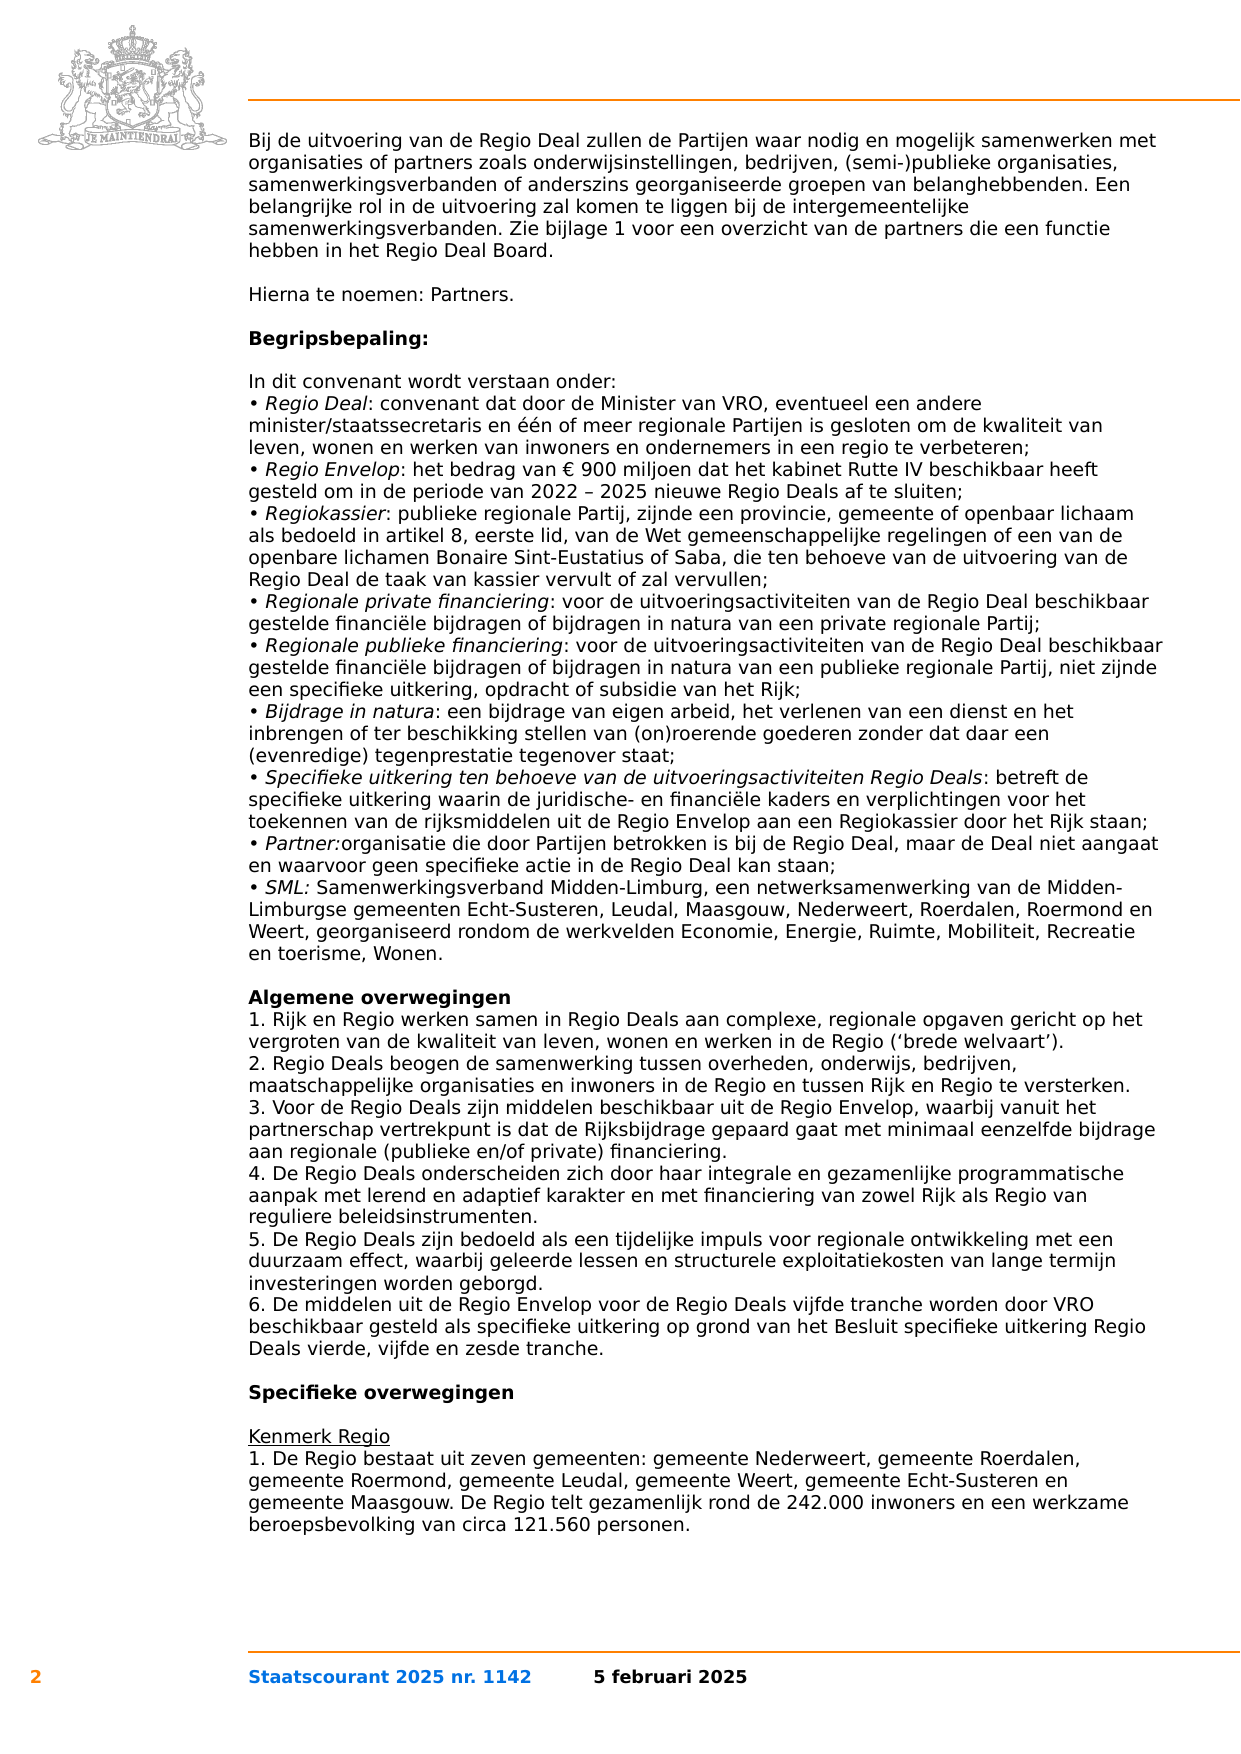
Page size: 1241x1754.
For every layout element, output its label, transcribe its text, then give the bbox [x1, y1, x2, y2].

text • Regionale publieke financiering: voor de uitvoeringsactiviteiten van de Regio Deal beschikbaar gestelde financiële bijdragen of bijdragen in natura van een publieke regionale Partij, niet zijnde een specifieke uitkering, opdracht of subsidie van het Rijk; [248, 635, 1163, 701]
text • Bijdrage in natura: een bijdrage van eigen arbeid, het verlenen van een dienst en het inbrengen of ter beschikking stellen van (on)roerende goederen zonder dat daar een (evenredige) tegenprestatie tegenover staat; [248, 701, 1163, 767]
text • Regio Envelop: het bedrag van € 900 miljoen dat het kabinet Rutte IV beschikbaar heeft gesteld om in de periode van 2022 – 2025 nieuwe Regio Deals af te sluiten; [248, 459, 1163, 503]
text 3. Voor de Regio Deals zijn middelen beschikbaar uit de Regio Envelop, waarbij vanuit het partnerschap vertrekpunt is dat de Rijksbijdrage gepaard gaat met minimaal eenzelfde bijdrage aan regionale (publieke en/of private) financiering. [248, 1097, 1163, 1162]
text Bij de uitvoering van de Regio Deal zullen de Partijen waar nodig en mogelijk samenwerken met organisaties of partners zoals onderwijsinstellingen, bedrijven, (semi-)publieke organisaties, samenwerkingsverbanden of anderszins georganiseerde groepen van belanghebbenden. Een belangrijke rol in de uitvoering zal komen te liggen bij de intergemeentelijke samenwerkingsverbanden. Zie bijlage 1 voor een overzicht van de partners die een functie hebben in het Regio Deal Board. [248, 130, 1163, 262]
text • Regiokassier: publieke regionale Partij, zijnde een provincie, gemeente of openbaar lichaam als bedoeld in artikel 8, eerste lid, van de Wet gemeenschappelijke regelingen of een van de openbare lichamen Bonaire Sint-Eustatius of Saba, die ten behoeve van de uitvoering van de Regio Deal de taak van kassier vervult of zal vervullen; [248, 503, 1163, 591]
text 1. De Regio bestaat uit zeven gemeenten: gemeente Nederweert, gemeente Roerdalen, gemeente Roermond, gemeente Leudal, gemeente Weert, gemeente Echt-Susteren en gemeente Maasgouw. De Regio telt gezamenlijk rond de 242.000 inwoners en een werkzame beroepsbevolking van circa 121.560 personen. [248, 1448, 1163, 1536]
subtitle Algemene overwegingen [248, 987, 1163, 1009]
text 5. De Regio Deals zijn bedoeld als een tijdelijke impuls voor regionale ontwikkeling met een duurzaam effect, waarbij geleerde lessen en structurele exploitatiekosten van lange termijn investeringen worden geborgd. [248, 1228, 1163, 1294]
text • SML: Samenwerkingsverband Midden-Limburg, een netwerksamenwerking van de Midden-Limburgse gemeenten Echt-Susteren, Leudal, Maasgouw, Nederweert, Roerdalen, Roermond en Weert, georganiseerd rondom de werkvelden Economie, Energie, Ruimte, Mobiliteit, Recreatie en toerisme, Wonen. [248, 877, 1163, 965]
text • Partner:organisatie die door Partijen betrokken is bij de Regio Deal, maar de Deal niet aangaat en waarvoor geen specifieke actie in de Regio Deal kan staan; [248, 833, 1163, 877]
text 1. Rijk en Regio werken samen in Regio Deals aan complexe, regionale opgaven gericht op het vergroten van de kwaliteit van leven, wonen en werken in de Regio (‘brede welvaart’). [248, 1009, 1163, 1053]
text 6. De middelen uit de Regio Envelop voor de Regio Deals vijfde tranche worden door VRO beschikbaar gesteld als specifieke uitkering op grond van het Besluit specifieke uitkering Regio Deals vierde, vijfde en zesde tranche. [248, 1294, 1163, 1360]
text • Regio Deal: convenant dat door de Minister van VRO, eventueel een andere minister/staatssecretaris en één of meer regionale Partijen is gesloten om de kwaliteit van leven, wonen en werken van inwoners en ondernemers in een regio te verbeteren; [248, 393, 1163, 459]
subtitle Specifieke overwegingen [248, 1382, 1163, 1404]
text • Regionale private financiering: voor de uitvoeringsactiviteiten van de Regio Deal beschikbaar gestelde financiële bijdragen of bijdragen in natura van een private regionale Partij; [248, 591, 1163, 635]
subtitle Kenmerk Regio [248, 1426, 1163, 1448]
text • Specifieke uitkering ten behoeve van de uitvoeringsactiviteiten Regio Deals: betreft de specifieke uitkering waarin de juridische- en financiële kaders en verplichtingen voor het toekennen van de rijksmiddelen uit de Regio Envelop aan een Regiokassier door het Rijk staan; [248, 767, 1163, 833]
text Begripsbepaling: [248, 327, 1163, 349]
text 4. De Regio Deals onderscheiden zich door haar integrale en gezamenlijke programmatische aanpak met lerend en adaptief karakter en met financiering van zowel Rijk als Regio van reguliere beleidsinstrumenten. [248, 1162, 1163, 1228]
text Hierna te noemen: Partners. [248, 284, 1163, 306]
text 2. Regio Deals beogen de samenwerking tussen overheden, onderwijs, bedrijven, maatschappelijke organisaties en inwoners in de Regio en tussen Rijk en Regio te versterken. [248, 1053, 1163, 1097]
picture [38, 25, 227, 150]
text In dit convenant wordt verstaan onder: [248, 371, 1163, 393]
